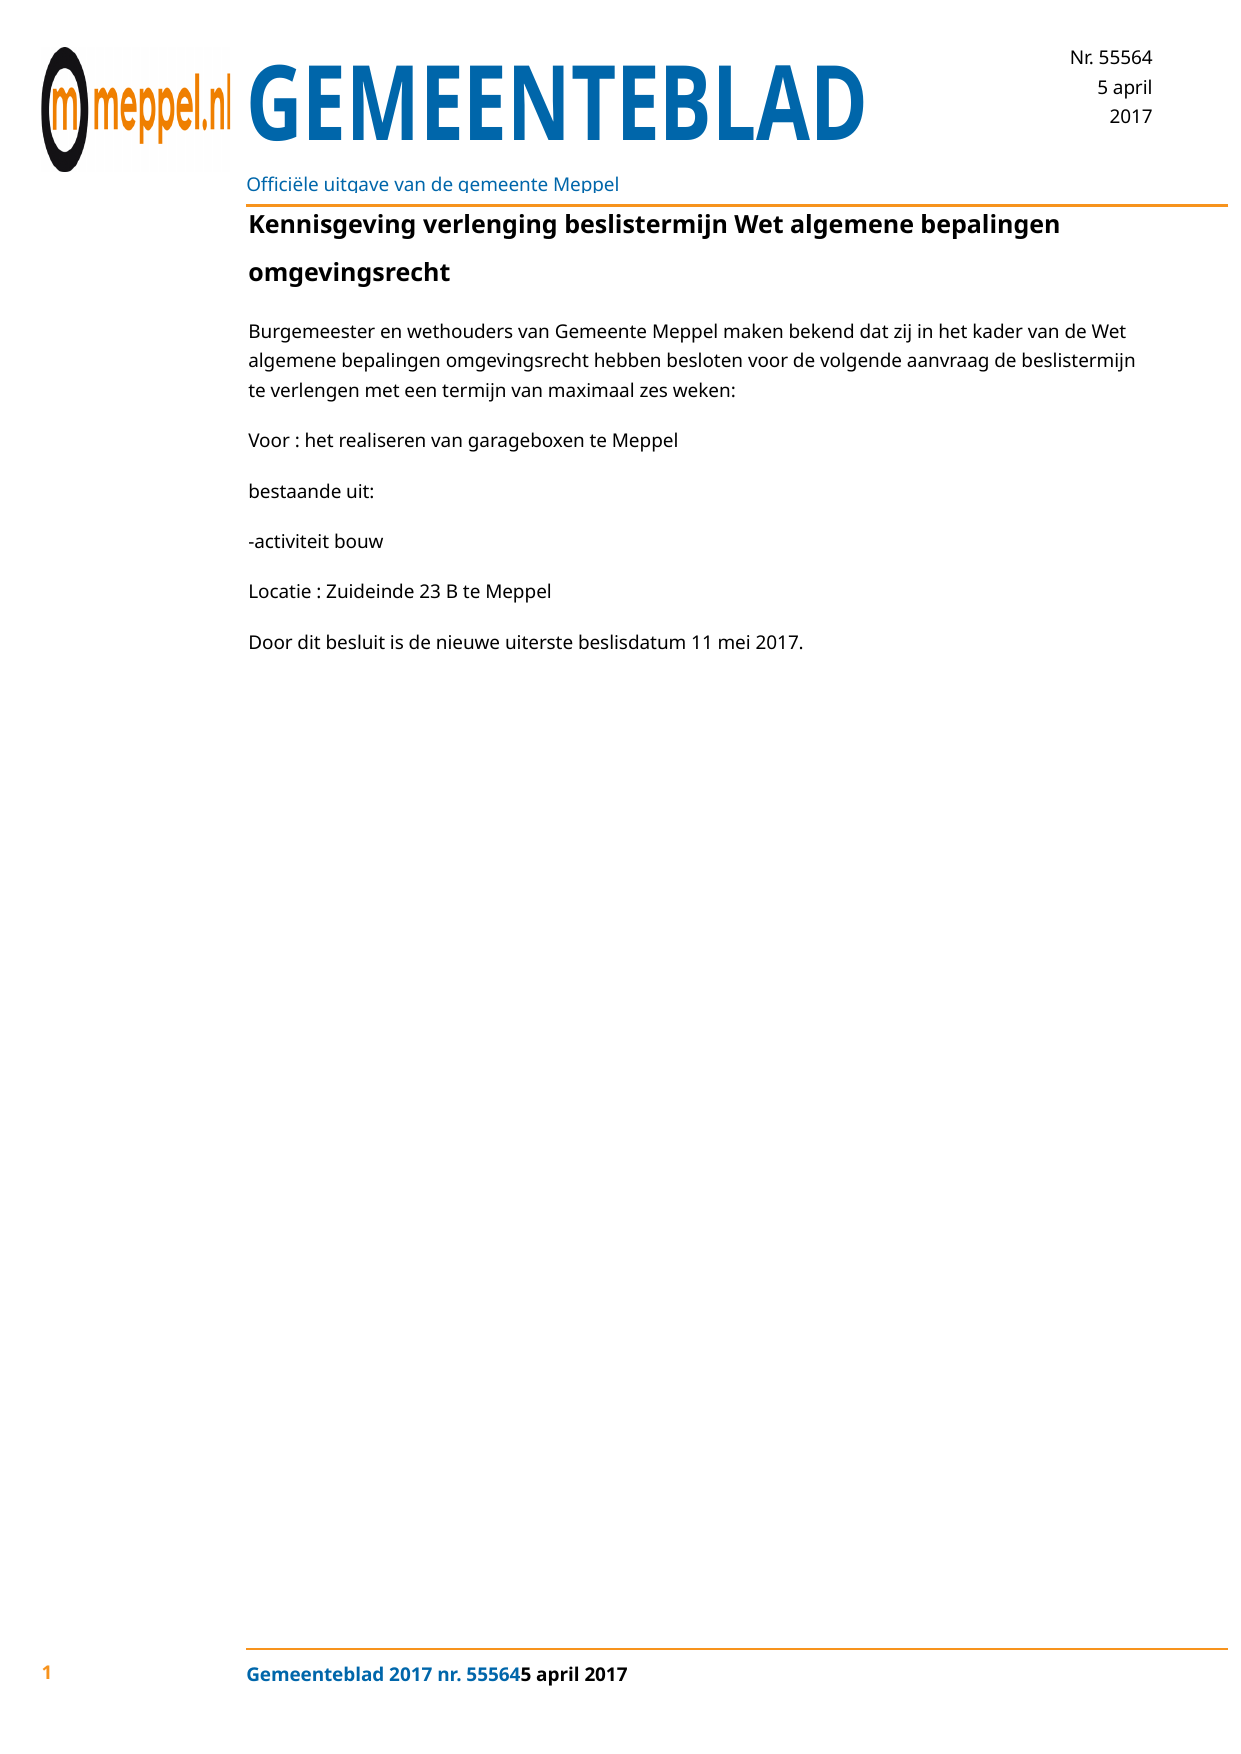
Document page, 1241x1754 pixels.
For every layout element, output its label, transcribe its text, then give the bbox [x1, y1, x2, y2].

text Locatie : Zuideinde 23 B te Meppel [248, 579, 1152, 604]
text Kennisgeving verlenging beslistermijn Wet algemene bepalingen omgevingsrecht [248, 207, 1152, 288]
text -activiteit bouw [248, 528, 1152, 554]
picture [41, 47, 231, 172]
text Door dit besluit is de nieuwe uiterste beslisdatum 11 mei 2017. [248, 629, 1152, 655]
text bestaande uit: [248, 478, 1152, 504]
text Voor : het realiseren van garageboxen te Meppel [248, 427, 1152, 453]
text Burgemeester en wethouders van Gemeente Meppel maken bekend dat zij in het kader van de Wet algemene bepalingen omgevingsrecht hebben besloten voor de volgende aanvraag de beslistermijn te verlengen met een termijn van maximaal zes weken: [248, 318, 1152, 403]
